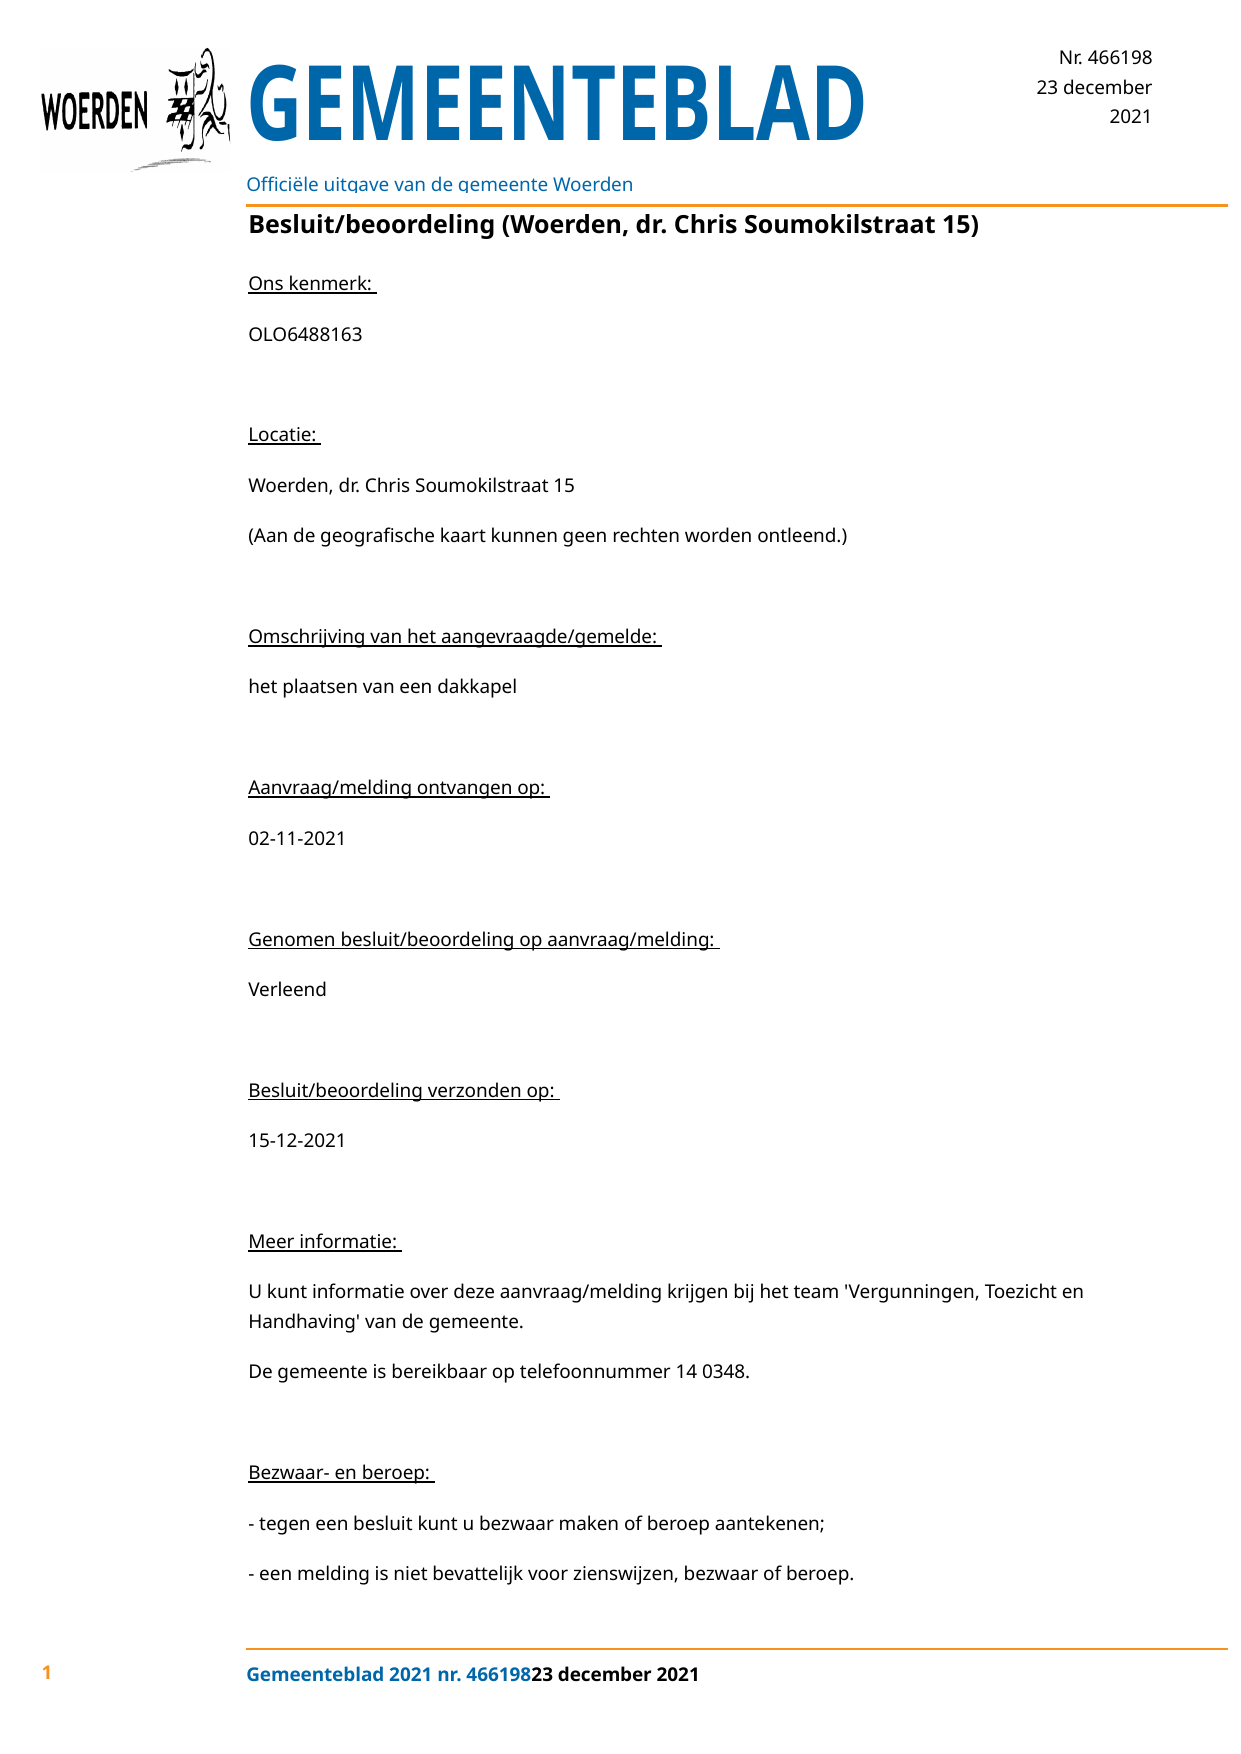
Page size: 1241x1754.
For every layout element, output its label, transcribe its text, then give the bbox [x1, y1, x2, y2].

text Locatie: [248, 422, 1152, 447]
picture [41, 47, 231, 172]
text Besluit/beoordeling (Woerden, dr. Chris Soumokilstraat 15) [248, 207, 1152, 241]
text Besluit/beoordeling verzonden op: [248, 1077, 1152, 1103]
text - tegen een besluit kunt u bezwaar maken of beroep aantekenen; [248, 1510, 1152, 1536]
text OLO6488163 [248, 321, 1152, 346]
text U kunt informatie over deze aanvraag/melding krijgen bij het team 'Vergunningen, Toezicht en Handhaving' van de gemeente. [248, 1279, 1152, 1334]
text 02-11-2021 [248, 825, 1152, 851]
text het plaatsen van een dakkapel [248, 674, 1152, 699]
text Bezwaar- en beroep: [248, 1459, 1152, 1485]
text Omschrijving van het aangevraagde/gemelde: [248, 623, 1152, 649]
text - een melding is niet bevattelijk voor zienswijzen, bezwaar of beroep. [248, 1560, 1152, 1586]
text Ons kenmerk: [248, 270, 1152, 296]
text 15-12-2021 [248, 1127, 1152, 1153]
text Woerden, dr. Chris Soumokilstraat 15 [248, 472, 1152, 498]
text Genomen besluit/beoordeling op aanvraag/melding: [248, 926, 1152, 951]
text De gemeente is bereikbaar op telefoonnummer 14 0348. [248, 1359, 1152, 1384]
text Meer informatie: [248, 1228, 1152, 1254]
text (Aan de geografische kaart kunnen geen rechten worden ontleend.) [248, 522, 1152, 548]
text Aanvraag/melding ontvangen op: [248, 774, 1152, 800]
text Verleend [248, 976, 1152, 1002]
